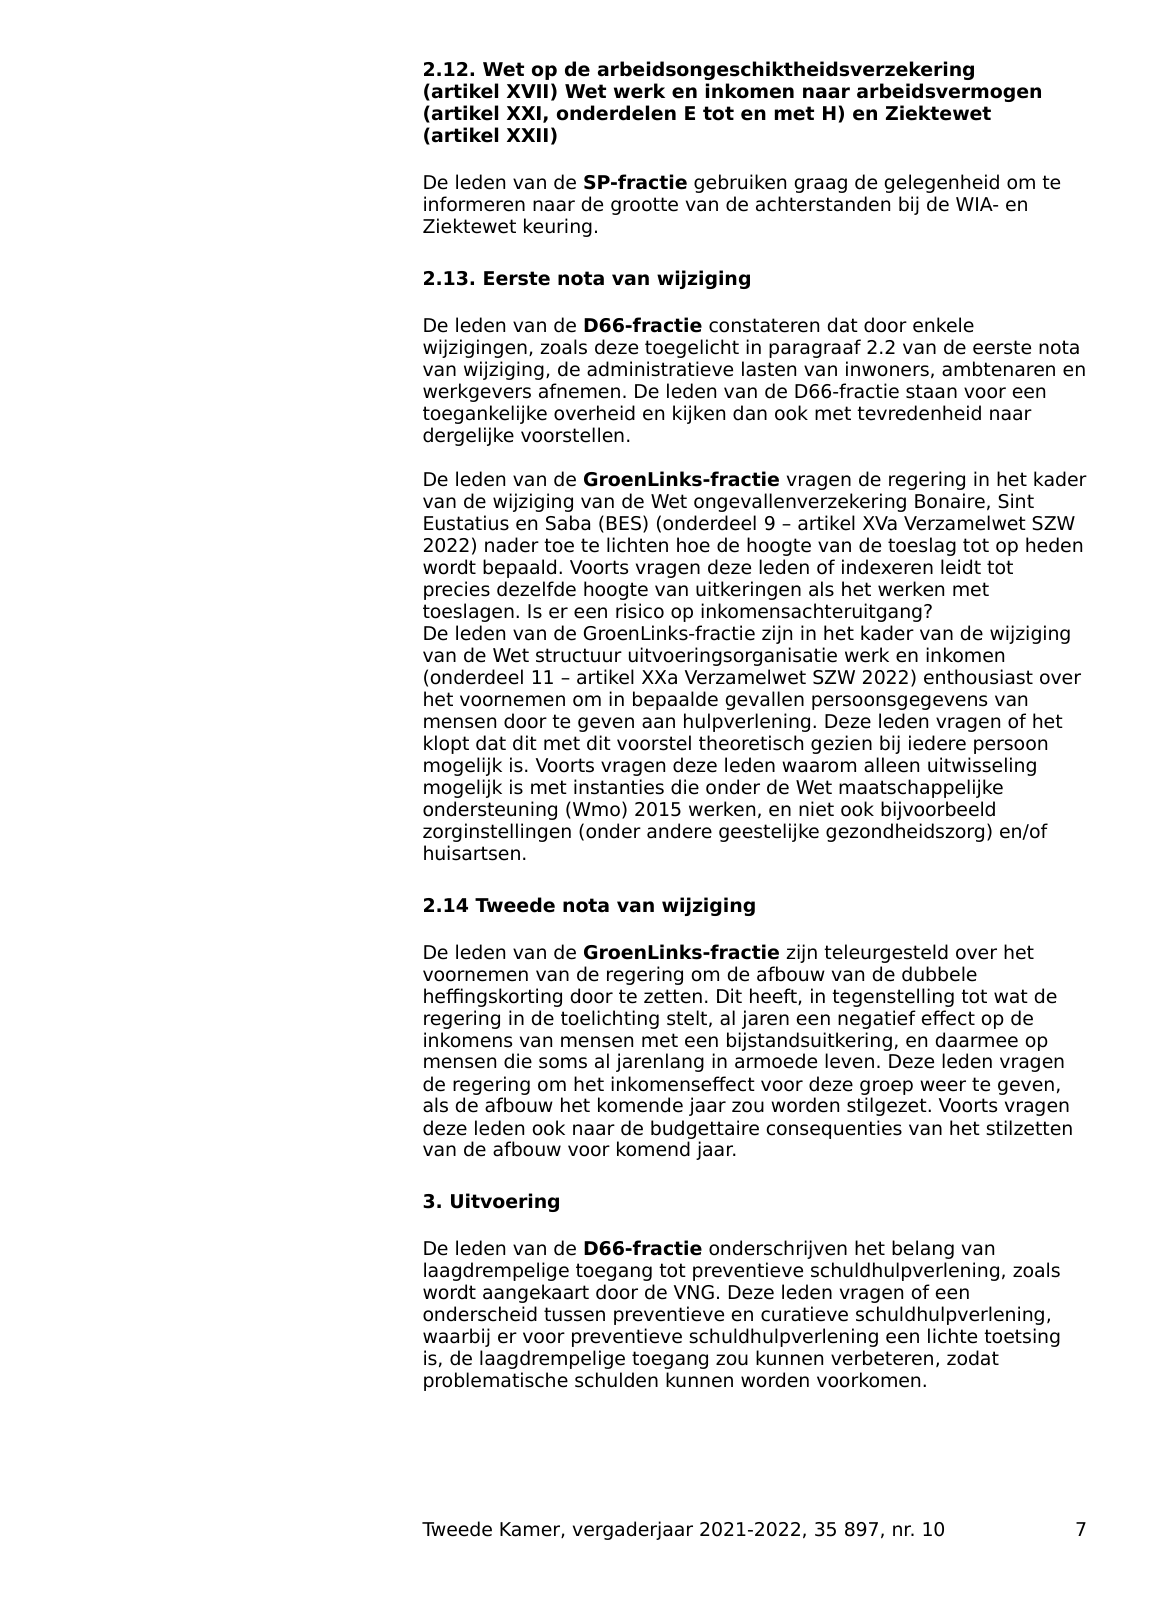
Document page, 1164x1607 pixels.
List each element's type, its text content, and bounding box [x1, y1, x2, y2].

text De leden van de GroenLinks-fractie zijn in het kader van de wijziging van de Wet structuur uitvoeringsorganisatie werk en inkomen (onderdeel 11 – artikel XXa Verzamelwet SZW 2022) enthousiast over het voornemen om in bepaalde gevallen persoonsgegevens van mensen door te geven aan hulpverlening. Deze leden vragen of het klopt dat dit met dit voorstel theoretisch gezien bij iedere persoon mogelijk is. Voorts vragen deze leden waarom alleen uitwisseling mogelijk is met instanties die onder de Wet maatschappelijke ondersteuning (Wmo) 2015 werken, en niet ook bijvoorbeeld zorginstellingen (onder andere geestelijke gezondheidszorg) en/of huisartsen. [422, 623, 1087, 864]
subtitle 2.12. Wet op de arbeidsongeschiktheidsverzekering (artikel XVII) Wet werk en inkomen naar arbeidsvermogen (artikel XXI, onderdelen E tot en met H) en Ziektewet (artikel XXII) [422, 59, 1087, 147]
text De leden van de GroenLinks-fractie vragen de regering in het kader van de wijziging van de Wet ongevallenverzekering Bonaire, Sint Eustatius en Saba (BES) (onderdeel 9 – artikel XVa Verzamelwet SZW 2022) nader toe te lichten hoe de hoogte van de toeslag tot op heden wordt bepaald. Voorts vragen deze leden of indexeren leidt tot precies dezelfde hoogte van uitkeringen als het werken met toeslagen. Is er een risico op inkomensachteruitgang? [422, 469, 1087, 623]
subtitle 2.14 Tweede nota van wijziging [422, 894, 1087, 917]
text De leden van de GroenLinks-fractie zijn teleurgesteld over het voornemen van de regering om de afbouw van de dubbele heffingskorting door te zetten. Dit heeft, in tegenstelling tot wat de regering in de toelichting stelt, al jaren een negatief effect op de inkomens van mensen met een bijstandsuitkering, en daarmee op mensen die soms al jarenlang in armoede leven. Deze leden vragen de regering om het inkomenseffect voor deze groep weer te geven, als de afbouw het komende jaar zou worden stilgezet. Voorts vragen deze leden ook naar de budgettaire consequenties van het stilzetten van de afbouw voor komend jaar. [422, 942, 1087, 1161]
text De leden van de SP-fractie gebruiken graag de gelegenheid om te informeren naar de grootte van de achterstanden bij de WIA- en Ziektewet keuring. [422, 172, 1087, 238]
subtitle 2.13. Eerste nota van wijziging [422, 268, 1087, 290]
subtitle 3. Uitvoering [422, 1191, 1087, 1213]
text De leden van de D66-fractie onderschrijven het belang van laagdrempelige toegang tot preventieve schuldhulpverlening, zoals wordt aangekaart door de VNG. Deze leden vragen of een onderscheid tussen preventieve en curatieve schuldhulpverlening, waarbij er voor preventieve schuldhulpverlening een lichte toetsing is, de laagdrempelige toegang zou kunnen verbeteren, zodat problematische schulden kunnen worden voorkomen. [422, 1238, 1087, 1392]
text De leden van de D66-fractie constateren dat door enkele wijzigingen, zoals deze toegelicht in paragraaf 2.2 van de eerste nota van wijziging, de administratieve lasten van inwoners, ambtenaren en werkgevers afnemen. De leden van de D66-fractie staan voor een toegankelijke overheid en kijken dan ook met tevredenheid naar dergelijke voorstellen. [422, 315, 1087, 447]
